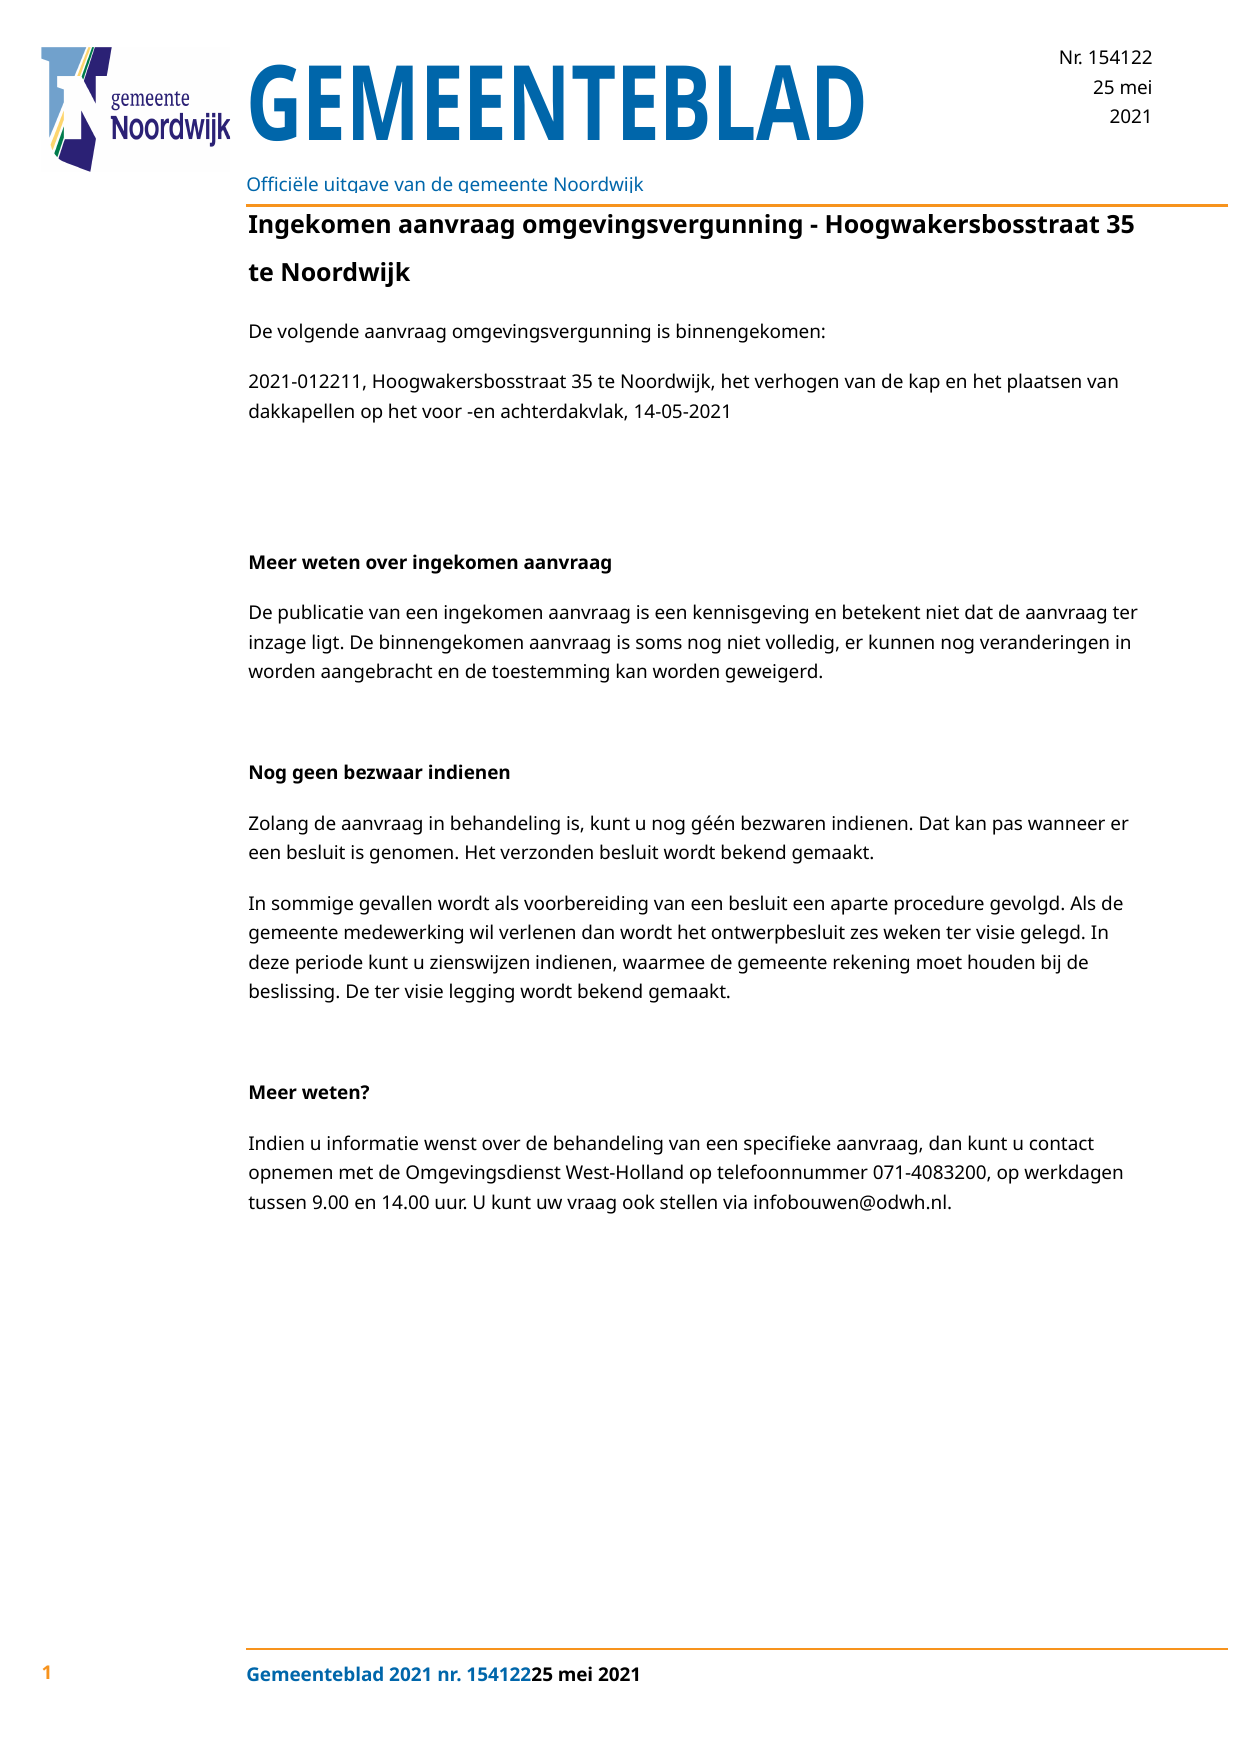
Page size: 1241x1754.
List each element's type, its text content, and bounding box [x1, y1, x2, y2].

text Ingekomen aanvraag omgevingsvergunning - Hoogwakersbosstraat 35 te Noordwijk [248, 207, 1152, 288]
text 2021-012211, Hoogwakersbosstraat 35 te Noordwijk, het verhogen van de kap en het plaatsen van dakkapellen op het voor -en achterdakvlak, 14-05-2021 [248, 368, 1152, 424]
text De volgende aanvraag omgevingsvergunning is binnengekomen: [248, 318, 1152, 344]
text Meer weten? [248, 1079, 1152, 1105]
text Nog geen bezwaar indienen [248, 759, 1152, 785]
text In sommige gevallen wordt als voorbereiding van een besluit een aparte procedure gevolgd. Als de gemeente medewerking wil verlenen dan wordt het ontwerpbesluit zes weken ter visie gelegd. In deze periode kunt u zienswijzen indienen, waarmee de gemeente rekening moet houden bij de beslissing. De ter visie legging wordt bekend gemaakt. [248, 890, 1152, 1004]
text Indien u informatie wenst over de behandeling van een specifieke aanvraag, dan kunt u contact opnemen met de Omgevingsdienst West-Holland op telefoonnummer 071-4083200, op werkdagen tussen 9.00 en 14.00 uur. U kunt uw vraag ook stellen via infobouwen@odwh.nl. [248, 1130, 1152, 1215]
text Zolang de aanvraag in behandeling is, kunt u nog géén bezwaren indienen. Dat kan pas wanneer er een besluit is genomen. Het verzonden besluit wordt bekend gemaakt. [248, 810, 1152, 865]
text Meer weten over ingekomen aanvraag [248, 549, 1152, 575]
text De publicatie van een ingekomen aanvraag is een kennisgeving en betekent niet dat de aanvraag ter inzage ligt. De binnengekomen aanvraag is soms nog niet volledig, er kunnen nog veranderingen in worden aangebracht en de toestemming kan worden geweigerd. [248, 599, 1152, 684]
picture [41, 47, 231, 172]
